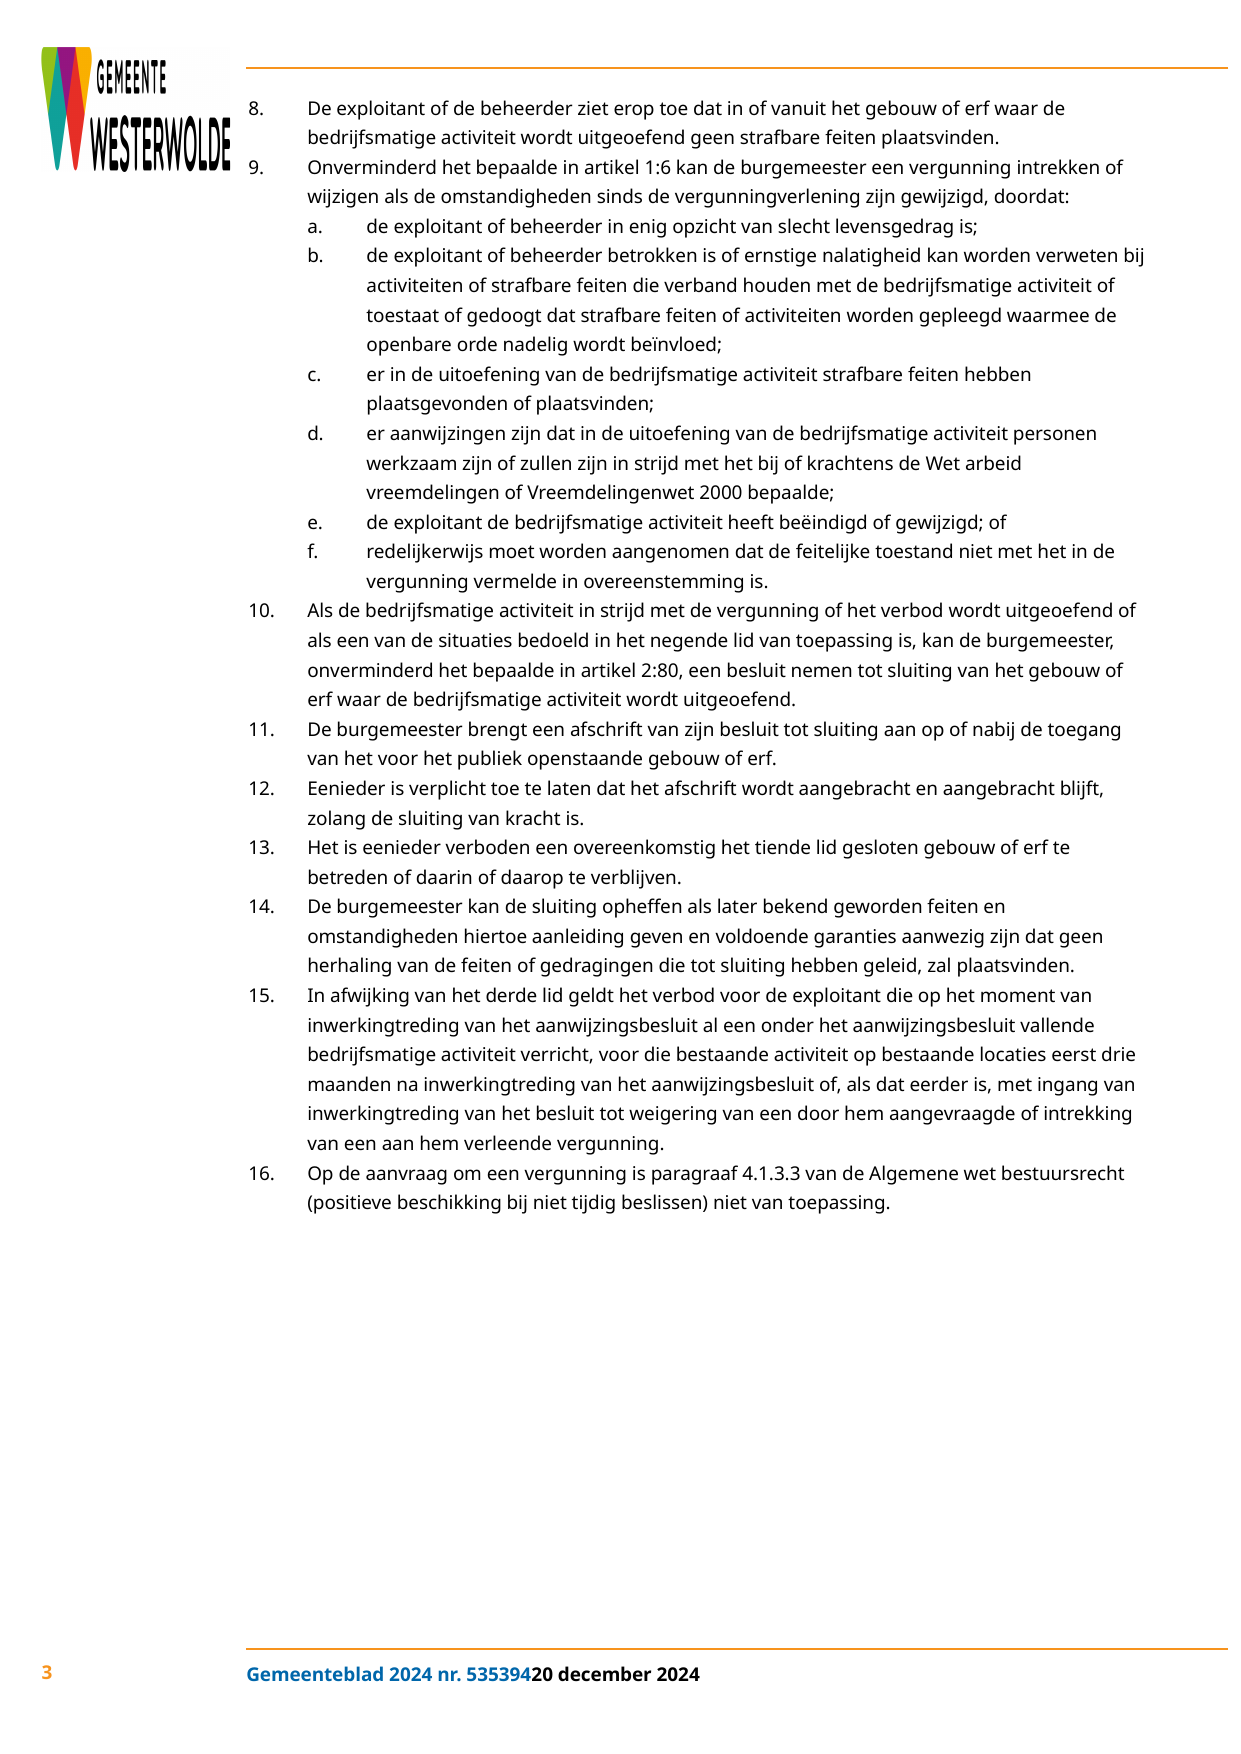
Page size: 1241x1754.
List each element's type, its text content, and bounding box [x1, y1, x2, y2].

list er aanwijzingen zijn dat in de uitoefening van de bedrijfsmatige activiteit personen werkzaam zijn of zullen zijn in strijd met het bij of krachtens de Wet arbeid vreemdelingen of Vreemdelingenwet 2000 bepaalde; [307, 420, 1152, 505]
list De exploitant of de beheerder ziet erop toe dat in of vanuit het gebouw of erf waar de bedrijfsmatige activiteit wordt uitgeoefend geen strafbare feiten plaatsvinden. [248, 95, 1152, 150]
list redelijkerwijs moet worden aangenomen dat de feitelijke toestand niet met het in de vergunning vermelde in overeenstemming is. [307, 538, 1152, 594]
list Onverminderd het bepaalde in artikel 1:6 kan de burgemeester een vergunning intrekken of wijzigen als de omstandigheden sinds de vergunningverlening zijn gewijzigd, doordat: [248, 154, 1152, 209]
list de exploitant of beheerder in enig opzicht van slecht levensgedrag is; [307, 213, 1152, 239]
list Het is eenieder verboden een overeenkomstig het tiende lid gesloten gebouw of erf te betreden of daarin of daarop te verblijven. [248, 834, 1152, 890]
list Op de aanvraag om een vergunning is paragraaf 4.1.3.3 van de Algemene wet bestuursrecht (positieve beschikking bij niet tijdig beslissen) niet van toepassing. [248, 1160, 1152, 1215]
list Als de bedrijfsmatige activiteit in strijd met de vergunning of het verbod wordt uitgeoefend of als een van de situaties bedoeld in het negende lid van toepassing is, kan de burgemeester, onverminderd het bepaalde in artikel 2:80, een besluit nemen tot sluiting van het gebouw of erf waar de bedrijfsmatige activiteit wordt uitgeoefend. [248, 598, 1152, 712]
picture [41, 47, 231, 172]
list Eenieder is verplicht toe te laten dat het afschrift wordt aangebracht en aangebracht blijft, zolang de sluiting van kracht is. [248, 775, 1152, 831]
list De burgemeester brengt een afschrift van zijn besluit tot sluiting aan op of nabij de toegang van het voor het publiek openstaande gebouw of erf. [248, 716, 1152, 771]
list de exploitant de bedrijfsmatige activiteit heeft beëindigd of gewijzigd; of [307, 509, 1152, 535]
list De burgemeester kan de sluiting opheffen als later bekend geworden feiten en omstandigheden hiertoe aanleiding geven en voldoende garanties aanwezig zijn dat geen herhaling van de feiten of gedragingen die tot sluiting hebben geleid, zal plaatsvinden. [248, 893, 1152, 978]
list In afwijking van het derde lid geldt het verbod voor de exploitant die op het moment van inwerkingtreding van het aanwijzingsbesluit al een onder het aanwijzingsbesluit vallende bedrijfsmatige activiteit verricht, voor die bestaande activiteit op bestaande locaties eerst drie maanden na inwerkingtreding van het aanwijzingsbesluit of, als dat eerder is, met ingang van inwerkingtreding van het besluit tot weigering van een door hem aangevraagde of intrekking van een aan hem verleende vergunning. [248, 982, 1152, 1156]
list er in de uitoefening van de bedrijfsmatige activiteit strafbare feiten hebben plaatsgevonden of plaatsvinden; [307, 361, 1152, 416]
list de exploitant of beheerder betrokken is of ernstige nalatigheid kan worden verweten bij activiteiten of strafbare feiten die verband houden met de bedrijfsmatige activiteit of toestaat of gedoogt dat strafbare feiten of activiteiten worden gepleegd waarmee de openbare orde nadelig wordt beïnvloed; [307, 243, 1152, 357]
